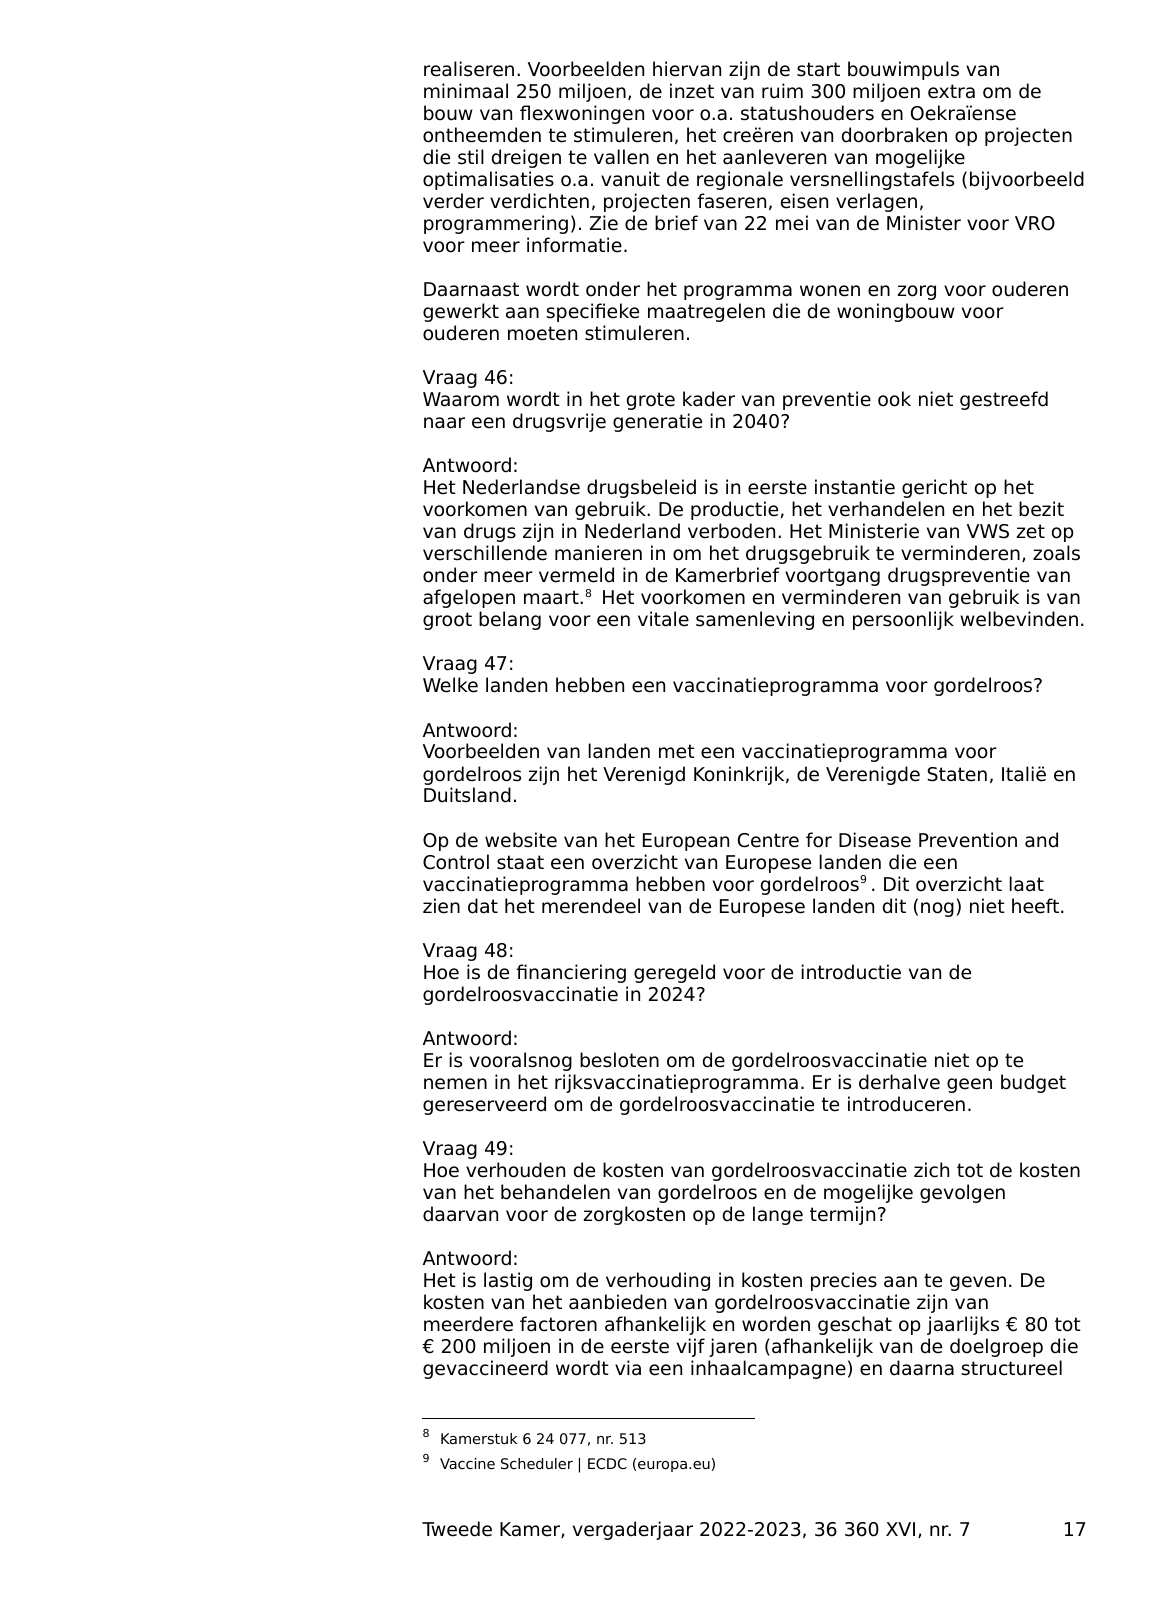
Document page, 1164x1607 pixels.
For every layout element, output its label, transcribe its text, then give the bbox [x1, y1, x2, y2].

text Vraag 48: [422, 940, 1087, 962]
text Het Nederlandse drugsbeleid is in eerste instantie gericht op het voorkomen van gebruik. De productie, het verhandelen en het bezit van drugs zijn in Nederland verboden. Het Ministerie van VWS zet op verschillende manieren in om het drugsgebruik te verminderen, zoals onder meer vermeld in de Kamerbrief voortgang drugspreventie van afgelopen maart. Het voorkomen en verminderen van gebruik is van groot belang voor een vitale samenleving en persoonlijk welbevinden. [422, 477, 1087, 631]
text Waarom wordt in het grote kader van preventie ook niet gestreefd naar een drugsvrije generatie in 2040? [422, 389, 1087, 433]
text Daarnaast wordt onder het programma wonen en zorg voor ouderen gewerkt aan specifieke maatregelen die de woningbouw voor ouderen moeten stimuleren. [422, 279, 1087, 345]
text Het is lastig om de verhouding in kosten precies aan te geven. De kosten van het aanbieden van gordelroosvaccinatie zijn van meerdere factoren afhankelijk en worden geschat op jaarlijks € 80 tot € 200 miljoen in de eerste vijf jaren (afhankelijk van de doelgroep die gevaccineerd wordt via een inhaalcampagne) en daarna structureel [422, 1270, 1087, 1380]
text Welke landen hebben een vaccinatieprogramma voor gordelroos? [422, 675, 1087, 697]
text Antwoord: [422, 455, 1087, 477]
text Kamerstuk 6 24 077, nr. 513 [422, 1427, 1087, 1449]
text Vraag 47: [422, 653, 1087, 675]
text Vraag 46: [422, 367, 1087, 389]
text realiseren. Voorbeelden hiervan zijn de start bouwimpuls van minimaal 250 miljoen, de inzet van ruim 300 miljoen extra om de bouw van flexwoningen voor o.a. statushouders en Oekraïense ontheemden te stimuleren, het creëren van doorbraken op projecten die stil dreigen te vallen en het aanleveren van mogelijke optimalisaties o.a. vanuit de regionale versnellingstafels (bijvoorbeeld verder verdichten, projecten faseren, eisen verlagen, programmering). Zie de brief van 22 mei van de Minister voor VRO voor meer informatie. [422, 59, 1087, 257]
text Hoe verhouden de kosten van gordelroosvaccinatie zich tot de kosten van het behandelen van gordelroos en de mogelijke gevolgen daarvan voor de zorgkosten op de lange termijn? [422, 1160, 1087, 1226]
text Voorbeelden van landen met een vaccinatieprogramma voor gordelroos zijn het Verenigd Koninkrijk, de Verenigde Staten, Italië en Duitsland. [422, 741, 1087, 807]
text Hoe is de financiering geregeld voor de introductie van de gordelroosvaccinatie in 2024? [422, 962, 1087, 1006]
text Antwoord: [422, 1248, 1087, 1270]
text Antwoord: [422, 719, 1087, 741]
text Antwoord: [422, 1028, 1087, 1050]
text Vaccine Scheduler | ECDC (europa.eu) [422, 1452, 1087, 1474]
text Vraag 49: [422, 1138, 1087, 1160]
text Op de website van het European Centre for Disease Prevention and Control staat een overzicht van Europese landen die een vaccinatieprogramma hebben voor gordelroos. Dit overzicht laat zien dat het merendeel van de Europese landen dit (nog) niet heeft. [422, 829, 1087, 917]
text Er is vooralsnog besloten om de gordelroosvaccinatie niet op te nemen in het rijksvaccinatieprogramma. Er is derhalve geen budget gereserveerd om de gordelroosvaccinatie te introduceren. [422, 1050, 1087, 1116]
